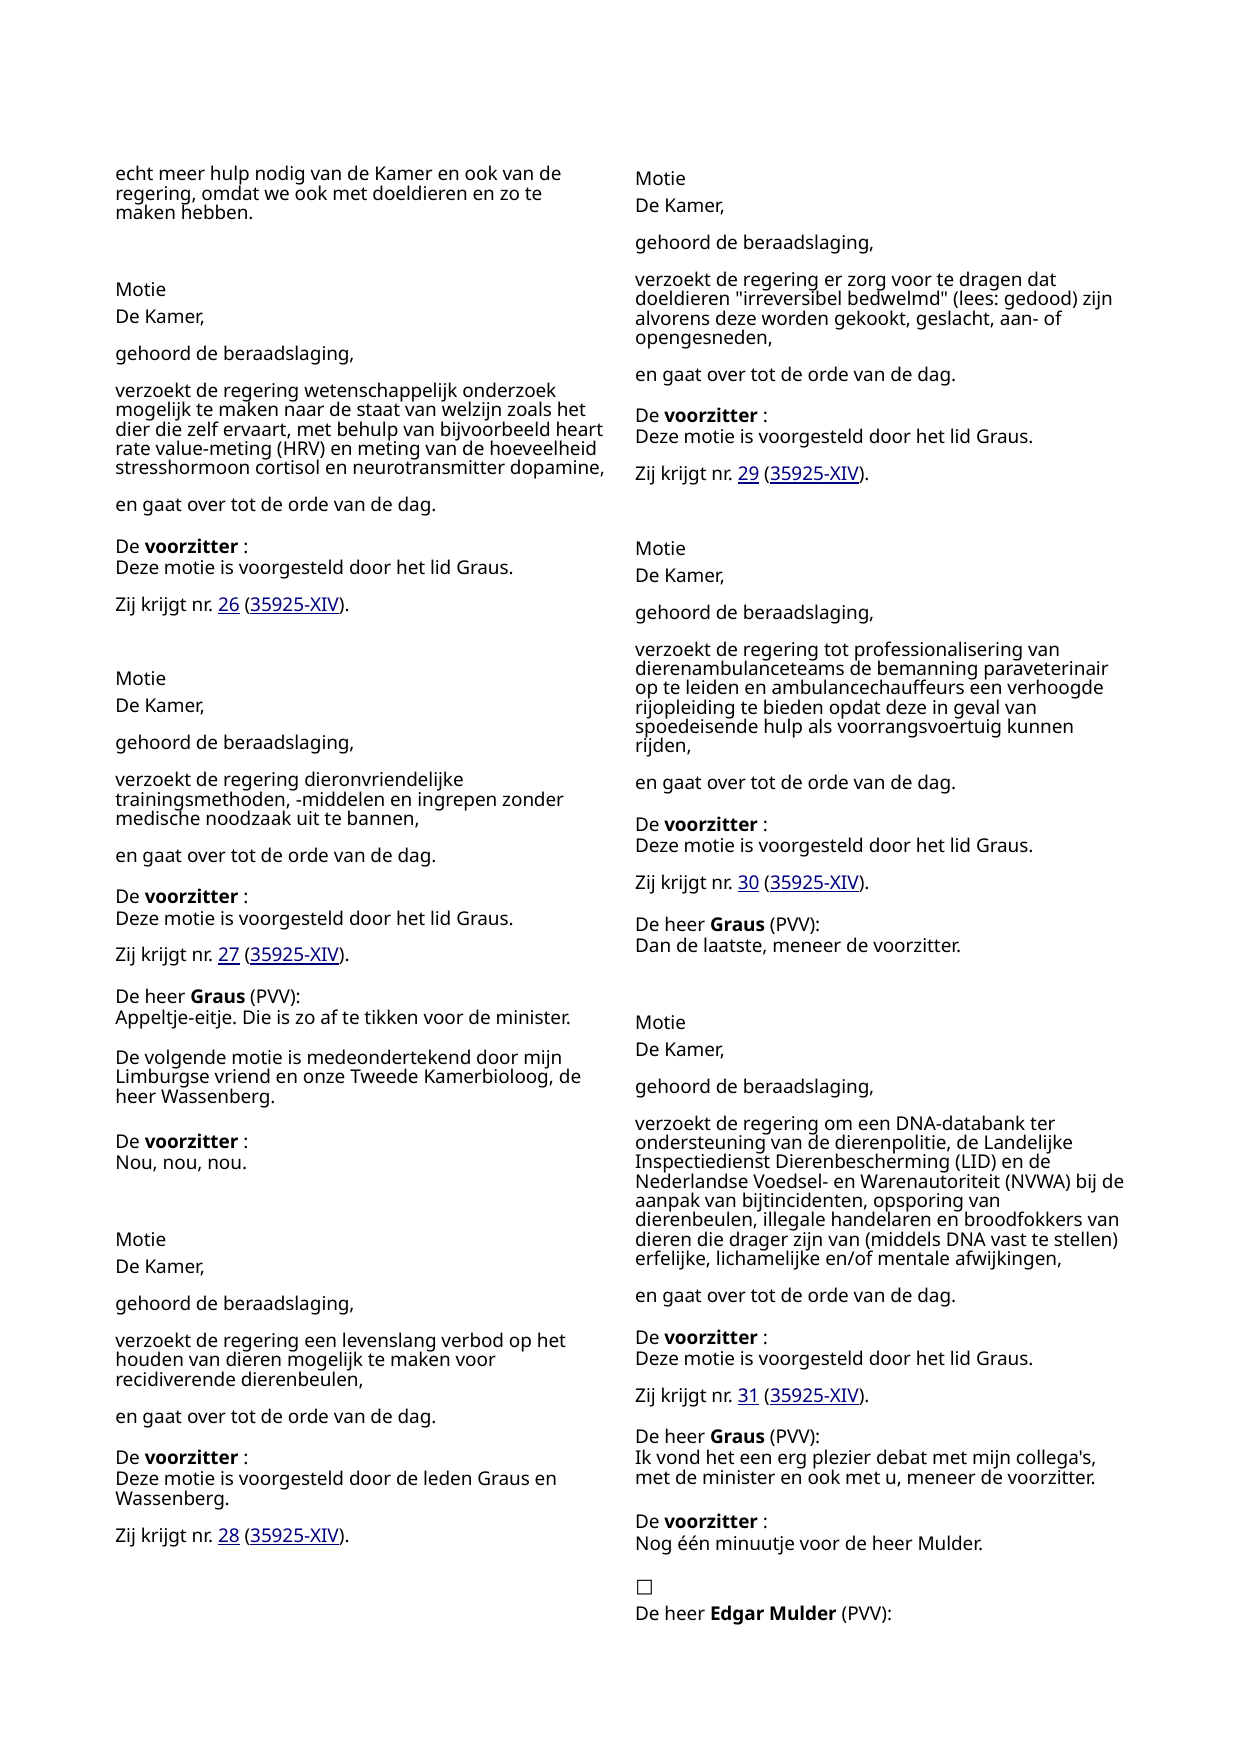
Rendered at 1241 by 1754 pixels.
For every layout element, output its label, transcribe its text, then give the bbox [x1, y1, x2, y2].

text en gaat over tot de orde van de dag. [115, 1408, 605, 1427]
text De heer Edgar Mulder (PVV): [635, 1600, 1125, 1626]
text De Kamer, [635, 567, 1125, 586]
text De voorzitter : [635, 1509, 1125, 1534]
text Zij krijgt nr. 27 (35925-XIV). [115, 946, 605, 966]
text De heer Graus (PVV): [115, 983, 605, 1009]
text De voorzitter : [115, 1128, 605, 1154]
text De voorzitter : [115, 533, 605, 559]
text De voorzitter : [115, 1444, 605, 1470]
text gehoord de beraadslaging, [115, 1295, 605, 1314]
text Motie [115, 666, 605, 691]
text en gaat over tot de orde van de dag. [115, 496, 605, 516]
text ⬜ [635, 1574, 1125, 1600]
text Motie [115, 1226, 605, 1252]
text De voorzitter : [635, 1324, 1125, 1349]
text verzoekt de regering een levenslang verbod op het houden van dieren mogelijk te maken voor recidiverende dierenbeulen, [115, 1332, 605, 1390]
text verzoekt de regering er zorg voor te dragen dat doeldieren "irreversibel bedwelmd" (lees: gedood) zijn alvorens deze worden gekookt, geslacht, aan- of opengesneden, [635, 271, 1125, 348]
text Zij krijgt nr. 31 (35925-XIV). [635, 1387, 1125, 1406]
text Nou, nou, nou. [115, 1154, 605, 1173]
text verzoekt de regering tot professionalisering van dierenambulanceteams de bemanning paraveterinair op te leiden en ambulancechauffeurs een verhoogde rijopleiding te bieden opdat deze in geval van spoedeisende hulp als voorrangsvoertuig kunnen rijden, [635, 641, 1125, 756]
text Deze motie is voorgesteld door het lid Graus. [635, 1349, 1125, 1369]
text Zij krijgt nr. 29 (35925-XIV). [635, 465, 1125, 485]
text Deze motie is voorgesteld door het lid Graus. [115, 909, 605, 929]
text Zij krijgt nr. 30 (35925-XIV). [635, 874, 1125, 893]
text Motie [635, 165, 1125, 191]
text gehoord de beraadslaging, [115, 345, 605, 364]
text verzoekt de regering om een DNA-databank ter ondersteuning van de dierenpolitie, de Landelijke Inspectiedienst Dierenbescherming (LID) en de Nederlandse Voedsel- en Warenautoriteit (NVWA) bij de aanpak van bijtincidenten, opsporing van dierenbeulen, illegale handelaren en broodfokkers van dieren die drager zijn van (middels DNA vast te stellen) erfelijke, lichamelijke en/of mentale afwijkingen, [635, 1115, 1125, 1269]
text Zij krijgt nr. 28 (35925-XIV). [115, 1527, 605, 1546]
text en gaat over tot de orde van de dag. [635, 774, 1125, 793]
text Deze motie is voorgesteld door het lid Graus. [635, 428, 1125, 448]
text De voorzitter : [635, 811, 1125, 837]
text De voorzitter : [115, 884, 605, 909]
text De voorzitter : [635, 403, 1125, 428]
text De Kamer, [115, 697, 605, 717]
text De Kamer, [115, 1258, 605, 1277]
text Deze motie is voorgesteld door het lid Graus. [635, 837, 1125, 856]
text De heer Graus (PVV): [635, 911, 1125, 937]
text verzoekt de regering wetenschappelijk onderzoek mogelijk te maken naar de staat van welzijn zoals het dier die zelf ervaart, met behulp van bijvoorbeeld heart rate value-meting (HRV) en meting van de hoeveelheid stresshormoon cortisol en neurotransmitter dopamine, [115, 382, 605, 478]
text Motie [635, 535, 1125, 561]
text gehoord de beraadslaging, [635, 604, 1125, 623]
text De heer Graus (PVV): [635, 1424, 1125, 1449]
text Nog één minuutje voor de heer Mulder. [635, 1534, 1125, 1554]
text Motie [115, 277, 605, 302]
text De Kamer, [635, 197, 1125, 216]
text en gaat over tot de orde van de dag. [115, 847, 605, 866]
text Deze motie is voorgesteld door het lid Graus. [115, 559, 605, 578]
text Dan de laatste, meneer de voorzitter. [635, 937, 1125, 956]
text gehoord de beraadslaging, [115, 734, 605, 753]
text Motie [635, 1009, 1125, 1035]
text De Kamer, [635, 1041, 1125, 1060]
text Zij krijgt nr. 26 (35925-XIV). [115, 596, 605, 615]
text verzoekt de regering dieronvriendelijke trainingsmethoden, -middelen en ingrepen zonder medische noodzaak uit te bannen, [115, 771, 605, 829]
text gehoord de beraadslaging, [635, 234, 1125, 253]
text De Kamer, [115, 308, 605, 327]
text echt meer hulp nodig van de Kamer en ook van de regering, omdat we ook met doeldieren en zo te maken hebben. [115, 165, 605, 223]
text en gaat over tot de orde van de dag. [635, 366, 1125, 385]
text gehoord de beraadslaging, [635, 1078, 1125, 1097]
text en gaat over tot de orde van de dag. [635, 1287, 1125, 1306]
text Appeltje-eitje. Die is zo af te tikken voor de minister. [115, 1009, 605, 1028]
text Deze motie is voorgesteld door de leden Graus en Wassenberg. [115, 1470, 605, 1509]
text De volgende motie is medeondertekend door mijn Limburgse vriend en onze Tweede Kamerbioloog, de heer Wassenberg. [115, 1049, 605, 1107]
text Ik vond het een erg plezier debat met mijn collega's, met de minister en ook met u, meneer de voorzitter. [635, 1449, 1125, 1488]
